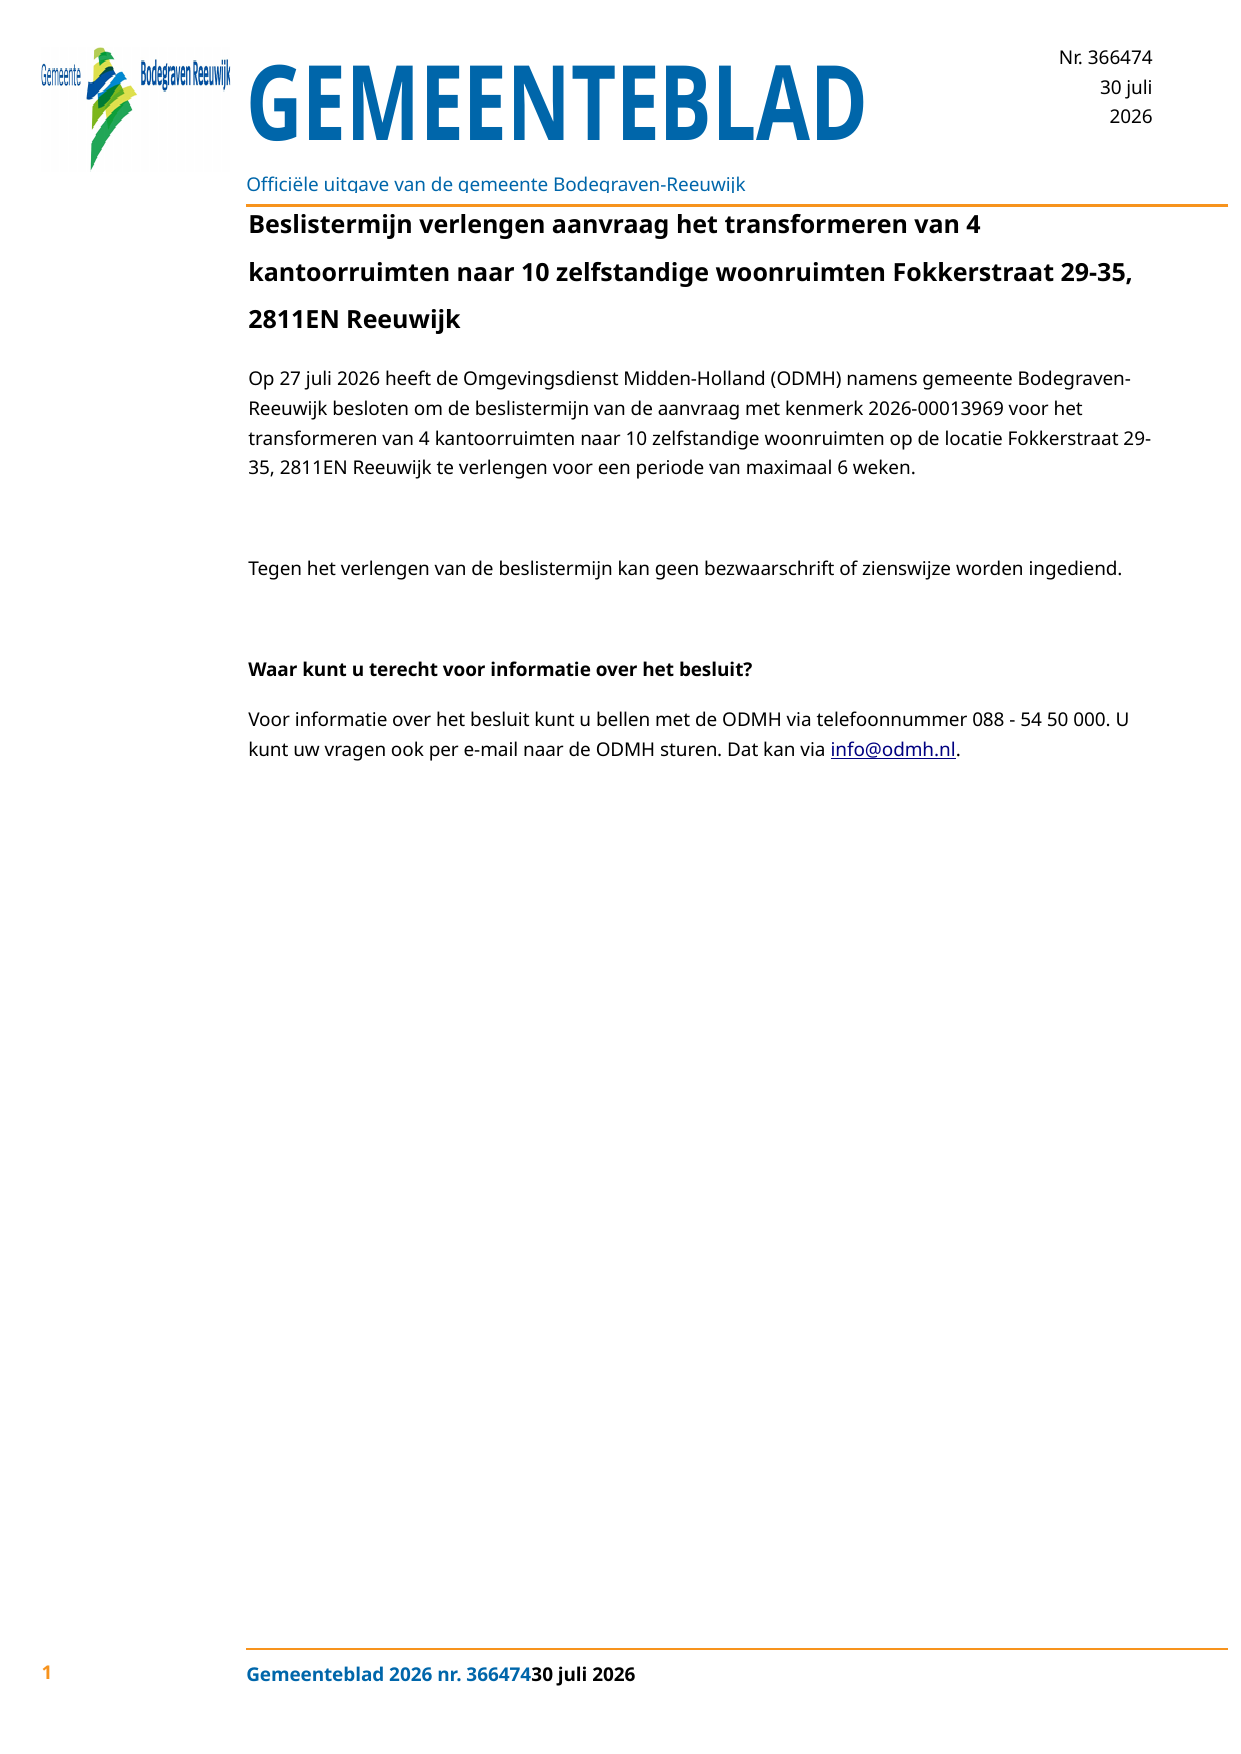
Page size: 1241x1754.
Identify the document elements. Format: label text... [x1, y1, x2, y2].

text Voor informatie over het besluit kunt u bellen met de ODMH via telefoonnummer 088 - 54 50 000. U kunt uw vragen ook per e-mail naar de ODMH sturen. Dat kan via info@odmh.nl. [248, 706, 1152, 762]
picture [41, 47, 231, 172]
text Waar kunt u terecht voor informatie over het besluit? [248, 656, 1152, 682]
text Op 27 juli 2026 heeft de Omgevingsdienst Midden-Holland (ODMH) namens gemeente Bodegraven-Reeuwijk besloten om de beslistermijn van de aanvraag met kenmerk 2026-00013969 voor het transformeren van 4 kantoorruimten naar 10 zelfstandige woonruimten op de locatie Fokkerstraat 29-35, 2811EN Reeuwijk te verlengen voor een periode van maximaal 6 weken. [248, 366, 1152, 480]
text Tegen het verlengen van de beslistermijn kan geen bezwaarschrift of zienswijze worden ingediend. [248, 555, 1152, 581]
text Beslistermijn verlengen aanvraag het transformeren van 4 kantoorruimten naar 10 zelfstandige woonruimten Fokkerstraat 29-35, 2811EN Reeuwijk [248, 207, 1152, 336]
